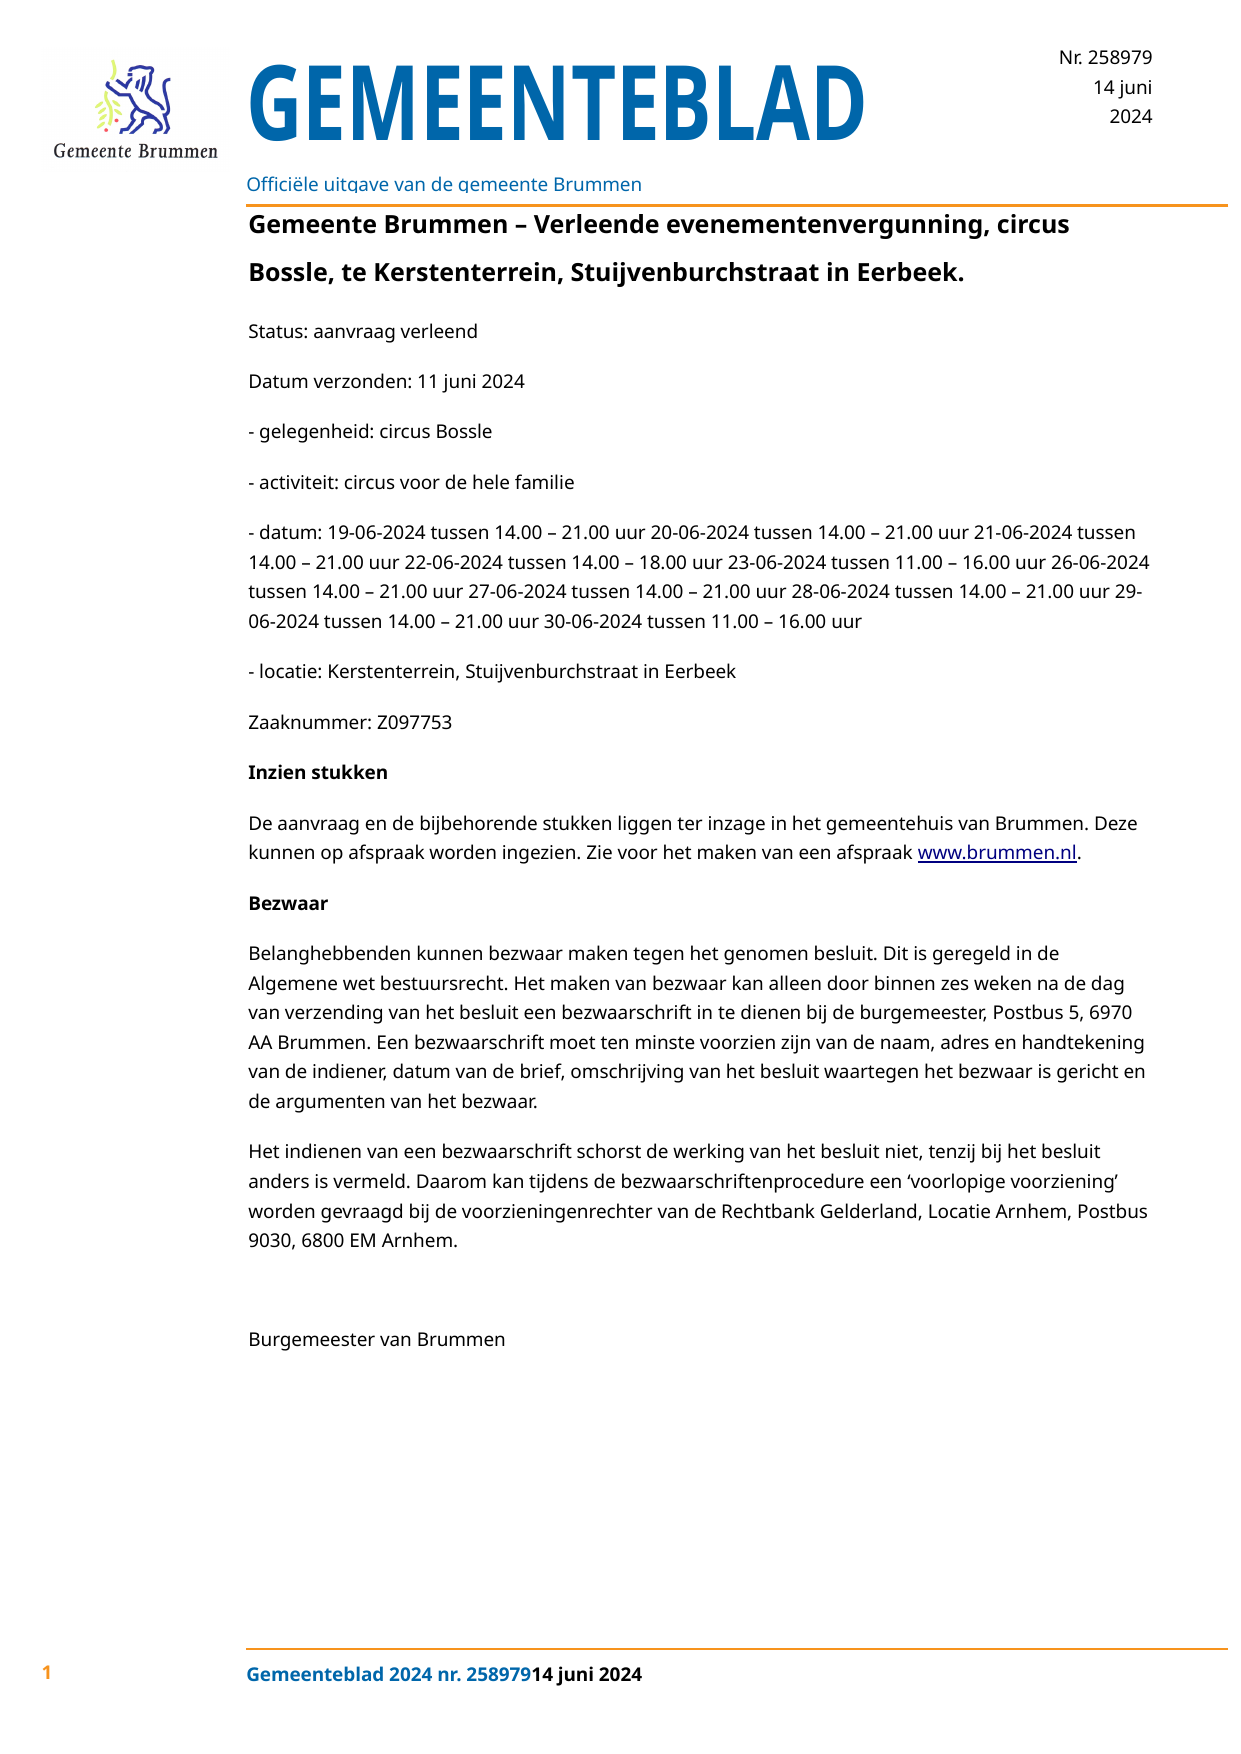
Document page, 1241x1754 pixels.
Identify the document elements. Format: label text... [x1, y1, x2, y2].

text Datum verzonden: 11 juni 2024 [248, 368, 1152, 394]
text Belanghebbenden kunnen bezwaar maken tegen het genomen besluit. Dit is geregeld in de Algemene wet bestuursrecht. Het maken van bezwaar kan alleen door binnen zes weken na de dag van verzending van het besluit een bezwaarschrift in te dienen bij de burgemeester, Postbus 5, 6970 AA Brummen. Een bezwaarschrift moet ten minste voorzien zijn van de naam, adres en handtekening van de indiener, datum van de brief, omschrijving van het besluit waartegen het bezwaar is gericht en de argumenten van het bezwaar. [248, 940, 1152, 1114]
text Burgemeester van Brummen [248, 1326, 1152, 1351]
text De aanvraag en de bijbehorende stukken liggen ter inzage in het gemeentehuis van Brummen. Deze kunnen op afspraak worden ingezien. Zie voor het maken van een afspraak www.brummen.nl. [248, 810, 1152, 865]
text Bezwaar [248, 890, 1152, 916]
text Gemeente Brummen – Verleende evenementenvergunning, circus Bossle, te Kerstenterrein, Stuijvenburchstraat in Eerbeek. [248, 207, 1152, 288]
text - datum: 19-06-2024 tussen 14.00 – 21.00 uur 20-06-2024 tussen 14.00 – 21.00 uur 21-06-2024 tussen 14.00 – 21.00 uur 22-06-2024 tussen 14.00 – 18.00 uur 23-06-2024 tussen 11.00 – 16.00 uur 26-06-2024 tussen 14.00 – 21.00 uur 27-06-2024 tussen 14.00 – 21.00 uur 28-06-2024 tussen 14.00 – 21.00 uur 29-06-2024 tussen 14.00 – 21.00 uur 30-06-2024 tussen 11.00 – 16.00 uur [248, 519, 1152, 634]
text - gelegenheid: circus Bossle [248, 419, 1152, 444]
text - activiteit: circus voor de hele familie [248, 469, 1152, 495]
picture [41, 47, 231, 172]
text Zaaknummer: Z097753 [248, 709, 1152, 735]
text Status: aanvraag verleend [248, 318, 1152, 344]
text Inzien stukken [248, 759, 1152, 785]
text Het indienen van een bezwaarschrift schorst de werking van het besluit niet, tenzij bij het besluit anders is vermeld. Daarom kan tijdens de bezwaarschriftenprocedure een ‘voorlopige voorziening’ worden gevraagd bij de voorzieningenrechter van de Rechtbank Gelderland, Locatie Arnhem, Postbus 9030, 6800 EM Arnhem. [248, 1139, 1152, 1253]
text - locatie: Kerstenterrein, Stuijvenburchstraat in Eerbeek [248, 659, 1152, 684]
